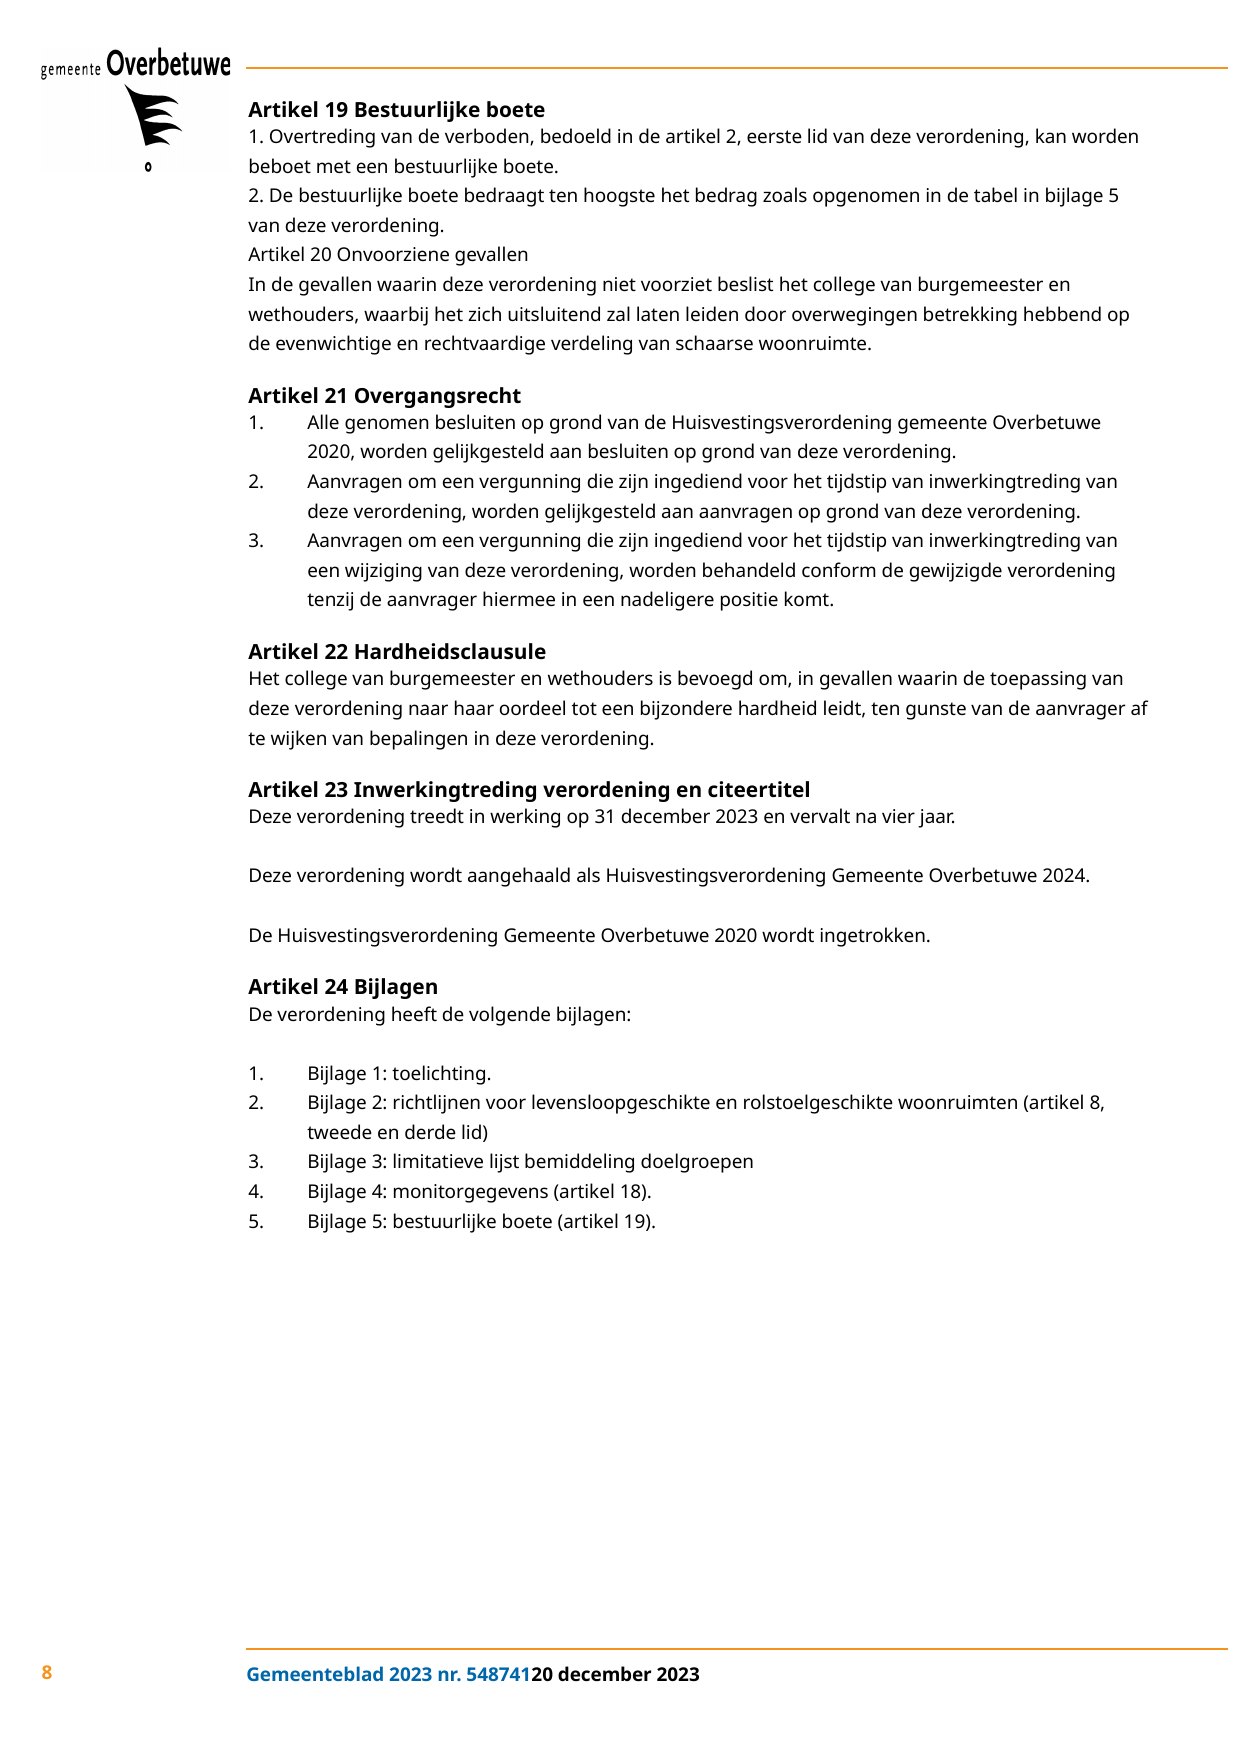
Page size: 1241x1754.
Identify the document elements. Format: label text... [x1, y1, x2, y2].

text Artikel 21 Overgangsrecht [248, 381, 1152, 409]
text 2. De bestuurlijke boete bedraagt ten hoogste het bedrag zoals opgenomen in de tabel in bijlage 5 van deze verordening. [248, 182, 1152, 238]
text Artikel 20 Onvoorziene gevallen [248, 242, 1152, 267]
text Deze verordening wordt aangehaald als Huisvestingsverordening Gemeente Overbetuwe 2024. [248, 863, 1152, 888]
text Artikel 23 Inwerkingtreding verordening en citeertitel [248, 775, 1152, 803]
text De Huisvestingsverordening Gemeente Overbetuwe 2020 wordt ingetrokken. [248, 922, 1152, 948]
text Deze verordening treedt in werking op 31 december 2023 en vervalt na vier jaar. [248, 803, 1152, 829]
list Bijlage 4: monitorgegevens (artikel 18). [248, 1178, 1152, 1204]
list Bijlage 5: bestuurlijke boete (artikel 19). [248, 1208, 1152, 1233]
text Artikel 24 Bijlagen [248, 972, 1152, 1001]
text In de gevallen waarin deze verordening niet voorziet beslist het college van burgemeester en wethouders, waarbij het zich uitsluitend zal laten leiden door overwegingen betrekking hebbend op de evenwichtige en rechtvaardige verdeling van schaarse woonruimte. [248, 271, 1152, 356]
picture [41, 47, 231, 172]
list Bijlage 2: richtlijnen voor levensloopgeschikte en rolstoelgeschikte woonruimten (artikel 8, tweede en derde lid) [248, 1089, 1152, 1145]
text Het college van burgemeester en wethouders is bevoegd om, in gevallen waarin de toepassing van deze verordening naar haar oordeel tot een bijzondere hardheid leidt, ten gunste van de aanvrager af te wijken van bepalingen in deze verordening. [248, 666, 1152, 750]
text Artikel 22 Hardheidsclausule [248, 637, 1152, 666]
list Bijlage 3: limitatieve lijst bemiddeling doelgroepen [248, 1149, 1152, 1174]
list Bijlage 1: toelichting. [248, 1060, 1152, 1086]
text 1. Overtreding van de verboden, bedoeld in de artikel 2, eerste lid van deze verordening, kan worden beboet met een bestuurlijke boete. [248, 123, 1152, 178]
text De verordening heeft de volgende bijlagen: [248, 1001, 1152, 1026]
list Aanvragen om een vergunning die zijn ingediend voor het tijdstip van inwerkingtreding van een wijziging van deze verordening, worden behandeld conform de gewijzigde verordening tenzij de aanvrager hiermee in een nadeligere positie komt. [248, 527, 1152, 612]
text Artikel 19 Bestuurlijke boete [248, 95, 1152, 123]
list Alle genomen besluiten op grond van de Huisvestingsverordening gemeente Overbetuwe 2020, worden gelijkgesteld aan besluiten op grond van deze verordening. [248, 409, 1152, 464]
list Aanvragen om een vergunning die zijn ingediend voor het tijdstip van inwerkingtreding van deze verordening, worden gelijkgesteld aan aanvragen op grond van deze verordening. [248, 468, 1152, 524]
